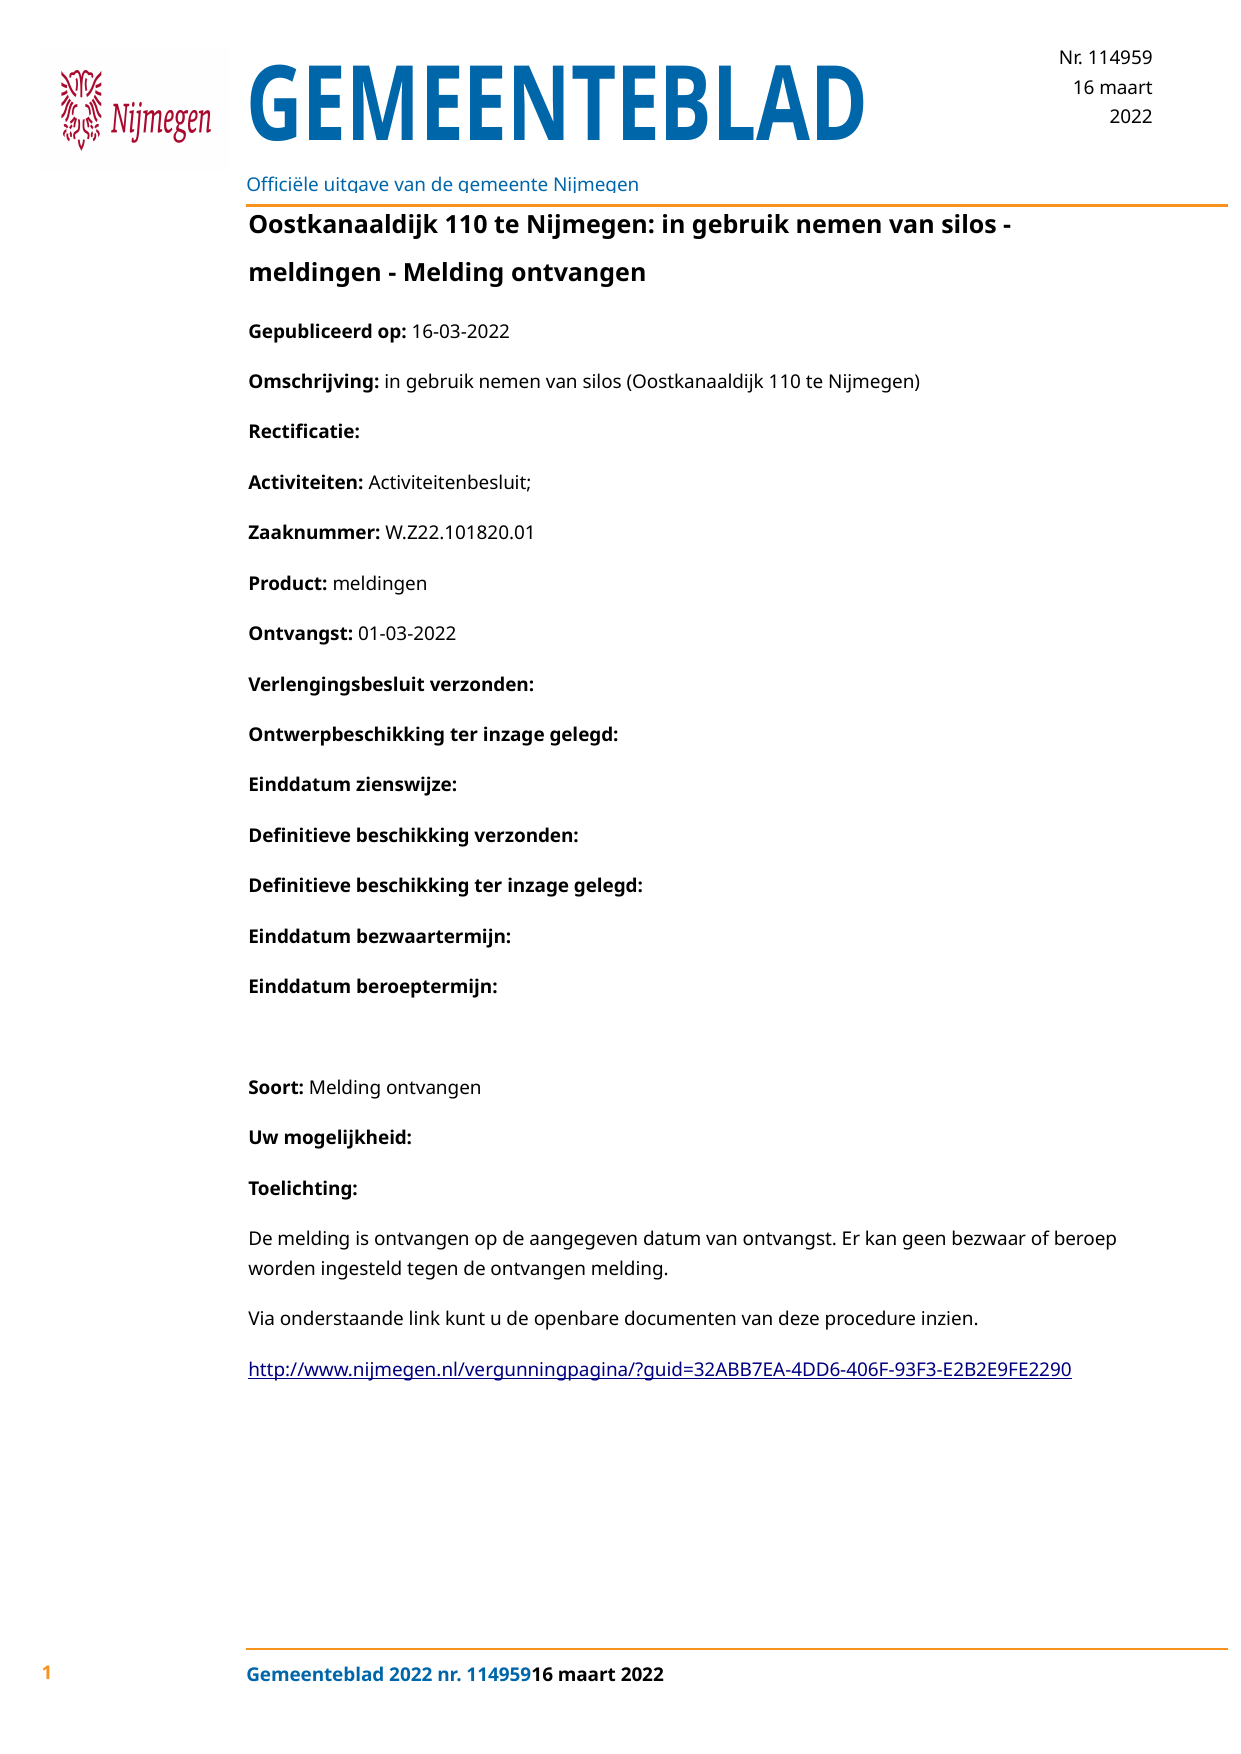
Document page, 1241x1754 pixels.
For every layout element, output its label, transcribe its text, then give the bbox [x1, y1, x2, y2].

text Ontwerpbeschikking ter inzage gelegd: [248, 721, 1152, 747]
text Product: meldingen [248, 570, 1152, 596]
text Verlengingsbesluit verzonden: [248, 671, 1152, 697]
text Rectificatie: [248, 419, 1152, 444]
text Omschrijving: in gebruik nemen van silos (Oostkanaaldijk 110 te Nijmegen) [248, 368, 1152, 394]
text Via onderstaande link kunt u de openbare documenten van deze procedure inzien. [248, 1305, 1152, 1331]
text Einddatum beroeptermijn: [248, 973, 1152, 999]
text Oostkanaaldijk 110 te Nijmegen: in gebruik nemen van silos - meldingen - Melding ontvangen [248, 207, 1152, 288]
text Gepubliceerd op: 16-03-2022 [248, 318, 1152, 344]
text Einddatum bezwaartermijn: [248, 923, 1152, 949]
text Uw mogelijkheid: [248, 1124, 1152, 1150]
picture [41, 47, 231, 172]
text Definitieve beschikking verzonden: [248, 822, 1152, 848]
text Toelichting: [248, 1175, 1152, 1201]
text Einddatum zienswijze: [248, 772, 1152, 797]
text De melding is ontvangen op de aangegeven datum van ontvangst. Er kan geen bezwaar of beroep worden ingesteld tegen de ontvangen melding. [248, 1225, 1152, 1281]
text Zaaknummer: W.Z22.101820.01 [248, 519, 1152, 545]
text Definitieve beschikking ter inzage gelegd: [248, 872, 1152, 898]
text http://www.nijmegen.nl/vergunningpagina/?guid=32ABB7EA-4DD6-406F-93F3-E2B2E9FE2290 [248, 1356, 1152, 1382]
text Activiteiten: Activiteitenbesluit; [248, 469, 1152, 495]
text Soort: Melding ontvangen [248, 1074, 1152, 1100]
text Ontvangst: 01-03-2022 [248, 620, 1152, 646]
